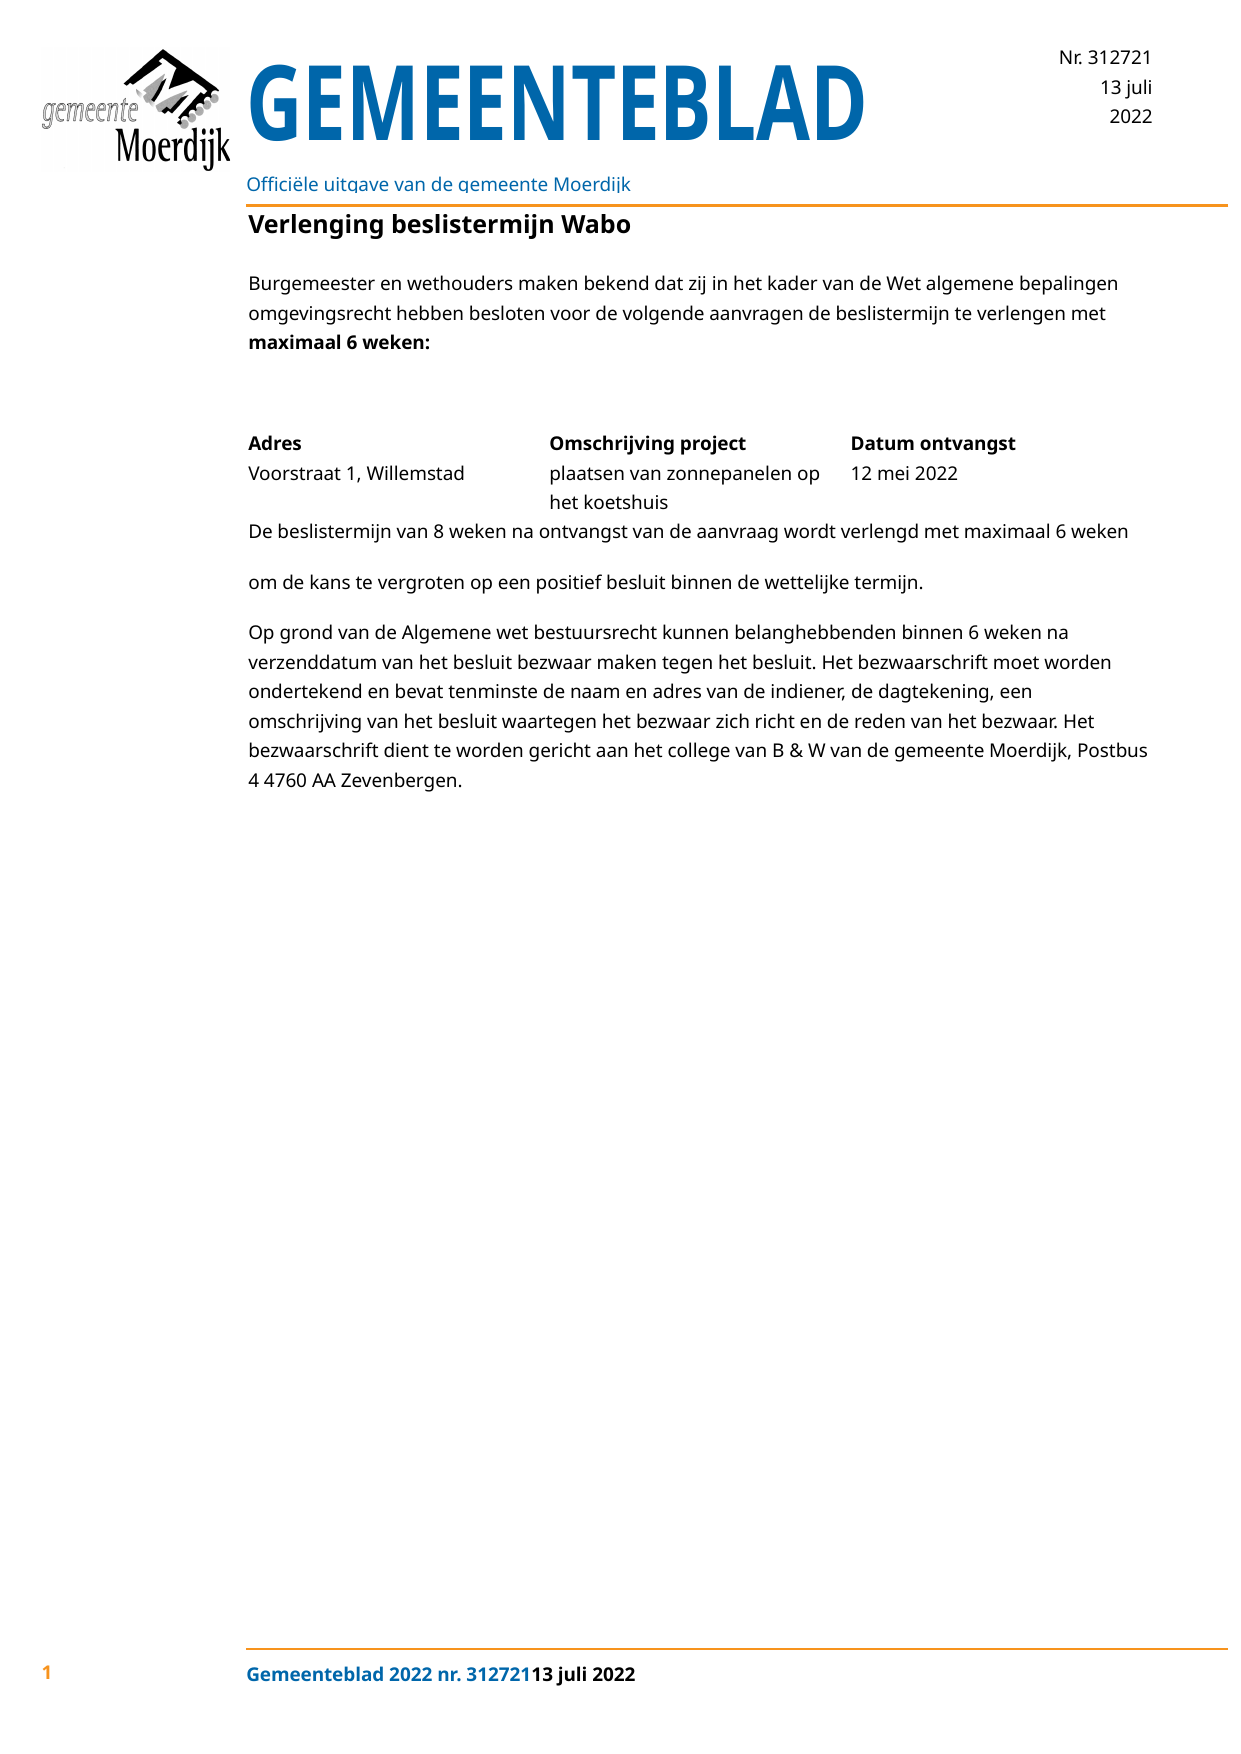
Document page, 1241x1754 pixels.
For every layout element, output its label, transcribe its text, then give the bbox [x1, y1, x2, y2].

table_header Adres Voorstraat 1, Willemstad [248, 430, 549, 515]
table_header Datum ontvangst 12 mei 2022 [850, 430, 1152, 515]
picture [41, 47, 231, 172]
text Burgemeester en wethouders maken bekend dat zij in het kader van de Wet algemene bepalingen omgevingsrecht hebben besloten voor de volgende aanvragen de beslistermijn te verlengen met maximaal 6 weken: [248, 270, 1152, 355]
text Verlenging beslistermijn Wabo [248, 207, 1152, 241]
table_header Omschrijving project plaatsen van zonnepanelen op het koetshuis [549, 430, 850, 515]
text De beslistermijn van 8 weken na ontvangst van de aanvraag wordt verlengd met maximaal 6 weken [248, 518, 1152, 544]
text om de kans te vergroten op een positief besluit binnen de wettelijke termijn. [248, 569, 1152, 595]
text Op grond van de Algemene wet bestuursrecht kunnen belanghebbenden binnen 6 weken na verzenddatum van het besluit bezwaar maken tegen het besluit. Het bezwaarschrift moet worden ondertekend en bevat tenminste de naam en adres van de indiener, de dagtekening, een omschrijving van het besluit waartegen het bezwaar zich richt en de reden van het bezwaar. Het bezwaarschrift dient te worden gericht aan het college van B & W van de gemeente Moerdijk, Postbus 4 4760 AA Zevenbergen. [248, 619, 1152, 793]
